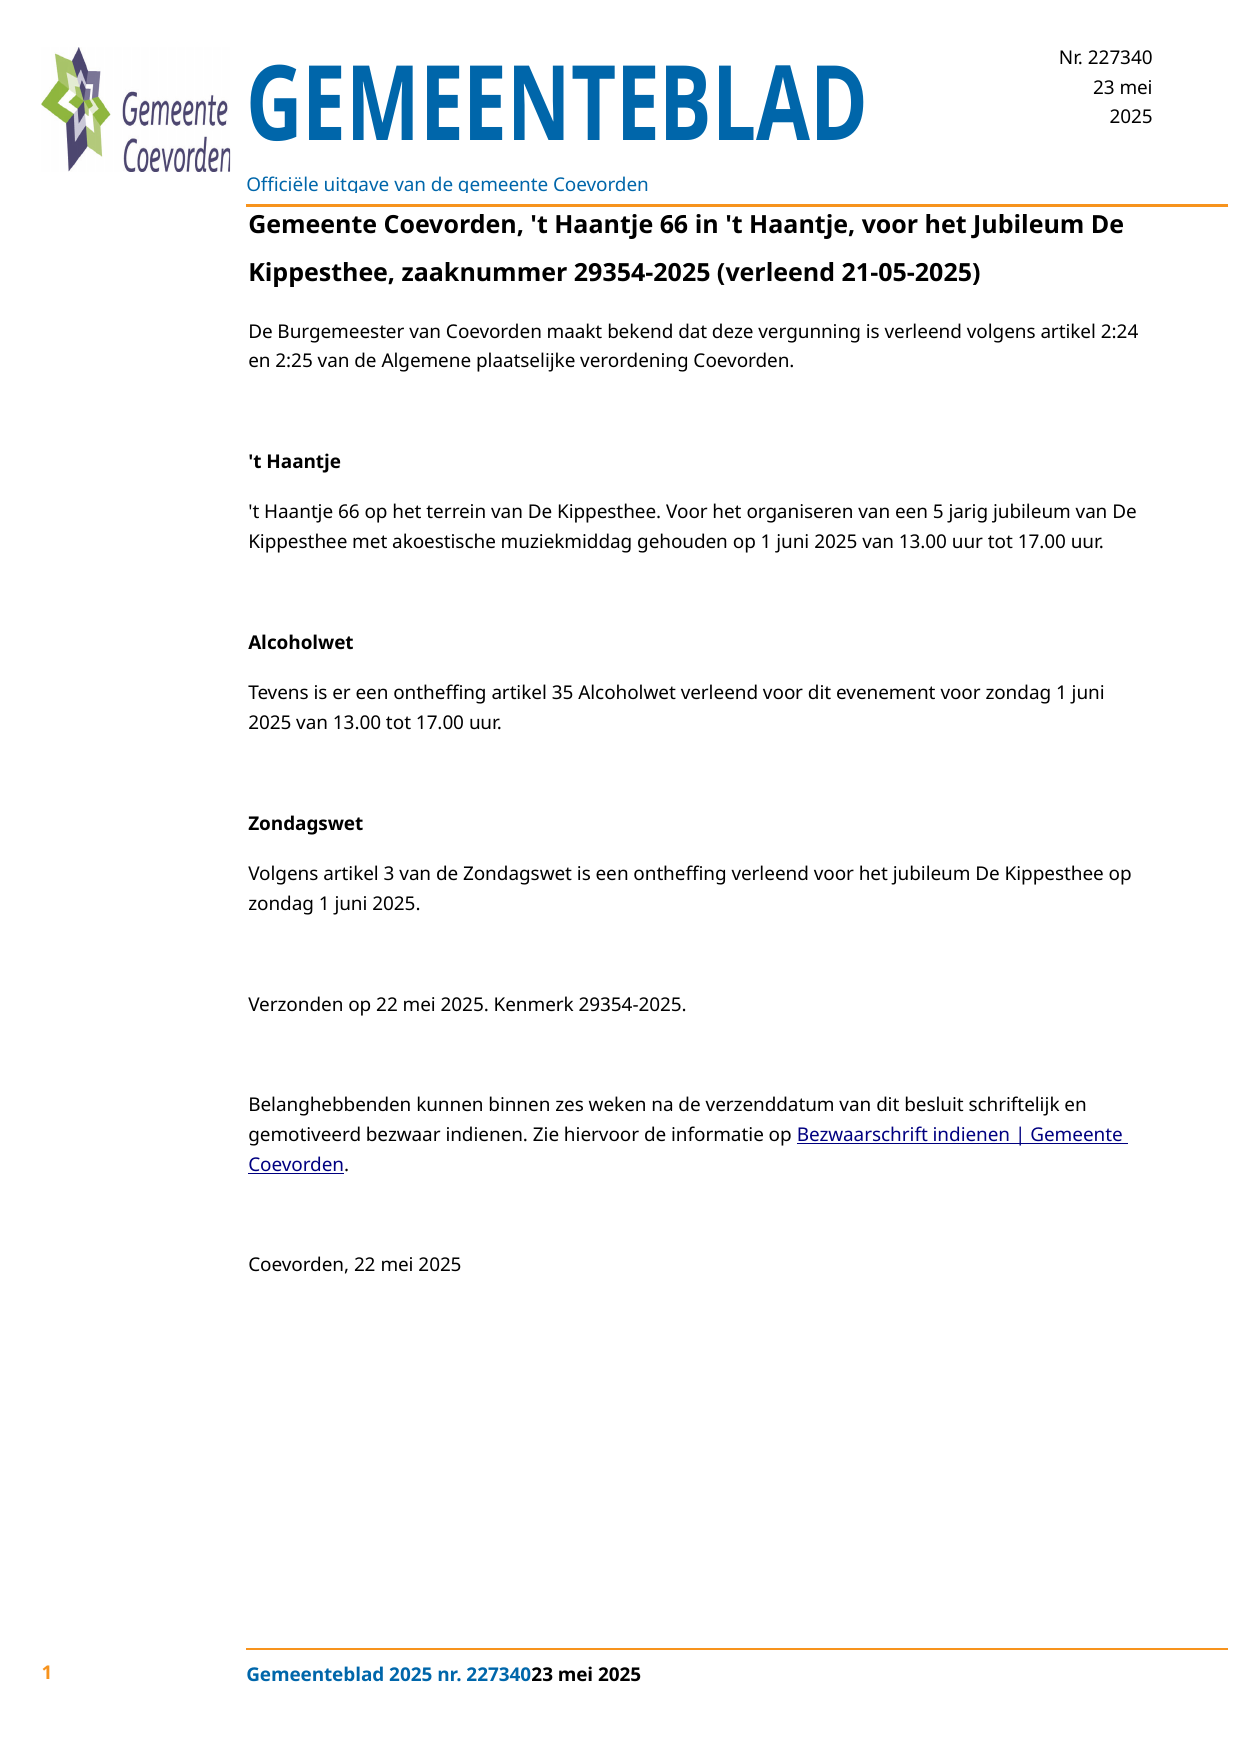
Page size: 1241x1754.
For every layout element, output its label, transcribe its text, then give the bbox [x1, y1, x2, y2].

text Alcoholwet [248, 629, 1152, 655]
text Gemeente Coevorden, 't Haantje 66 in 't Haantje, voor het Jubileum De Kippesthee, zaaknummer 29354-2025 (verleend 21-05-2025) [248, 207, 1152, 288]
text Verzonden op 22 mei 2025. Kenmerk 29354-2025. [248, 991, 1152, 1017]
text 't Haantje [248, 448, 1152, 474]
text Tevens is er een ontheffing artikel 35 Alcoholwet verleend voor dit evenement voor zondag 1 juni 2025 van 13.00 tot 17.00 uur. [248, 679, 1152, 735]
text 't Haantje 66 op het terrein van De Kippesthee. Voor het organiseren van een 5 jarig jubileum van De Kippesthee met akoestische muziekmiddag gehouden op 1 juni 2025 van 13.00 uur tot 17.00 uur. [248, 499, 1152, 554]
text Volgens artikel 3 van de Zondagswet is een ontheffing verleend voor het jubileum De Kippesthee op zondag 1 juni 2025. [248, 860, 1152, 916]
text Belanghebbenden kunnen binnen zes weken na de verzenddatum van dit besluit schriftelijk en gemotiveerd bezwaar indienen. Zie hiervoor de informatie op Bezwaarschrift indienen | Gemeente Coevorden. [248, 1092, 1152, 1177]
text Coevorden, 22 mei 2025 [248, 1252, 1152, 1277]
text Zondagswet [248, 810, 1152, 836]
picture [41, 47, 231, 172]
text De Burgemeester van Coevorden maakt bekend dat deze vergunning is verleend volgens artikel 2:24 en 2:25 van de Algemene plaatselijke verordening Coevorden. [248, 318, 1152, 373]
